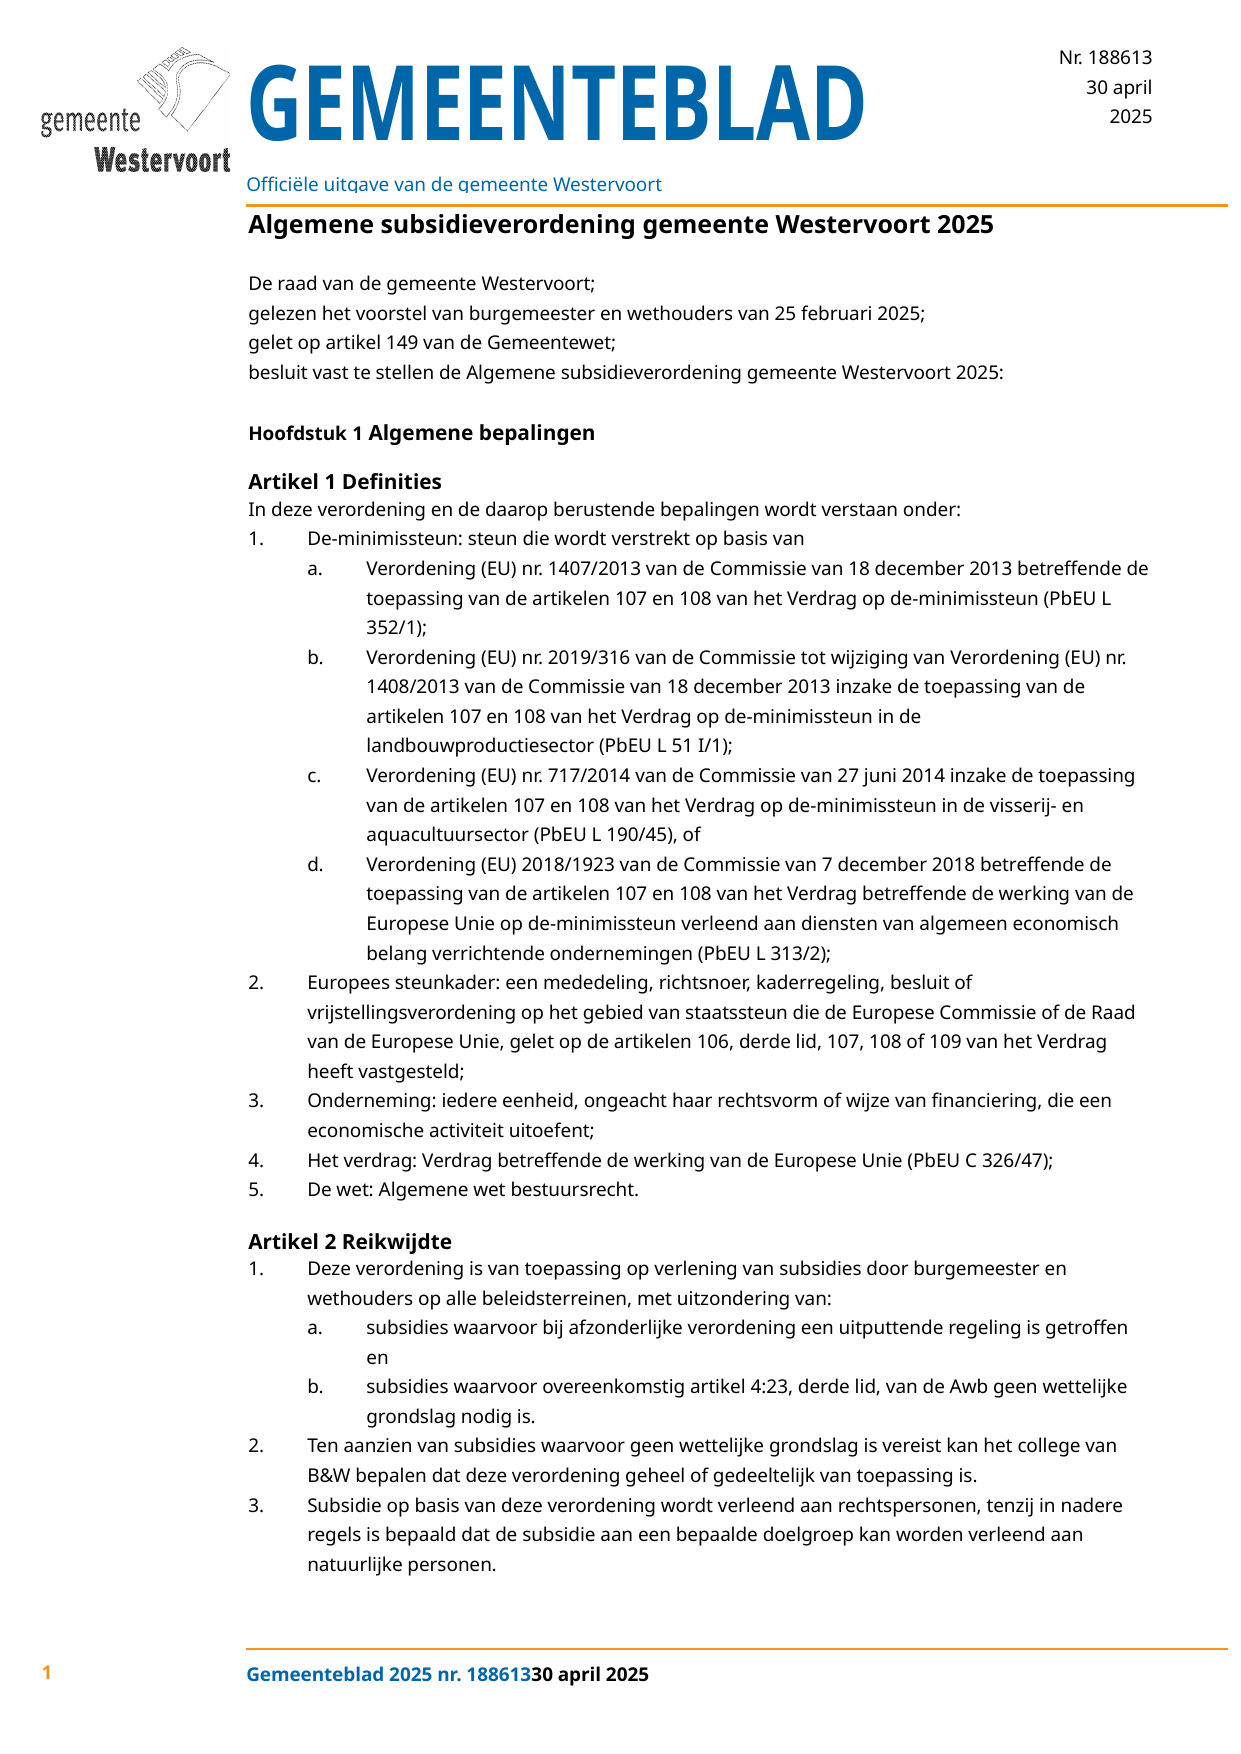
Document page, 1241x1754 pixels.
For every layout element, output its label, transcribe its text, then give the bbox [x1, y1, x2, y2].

text Algemene subsidieverordening gemeente Westervoort 2025 [248, 207, 1152, 241]
text gelezen het voorstel van burgemeester en wethouders van 25 februari 2025; [248, 300, 1152, 326]
list subsidies waarvoor overeenkomstig artikel 4:23, derde lid, van de Awb geen wettelijke grondslag nodig is. [307, 1373, 1152, 1429]
list subsidies waarvoor bij afzonderlijke verordening een uitputtende regeling is getroffen en [307, 1314, 1152, 1370]
text Artikel 1 Definities [248, 467, 1152, 496]
text gelet op artikel 149 van de Gemeentewet; [248, 329, 1152, 355]
list Subsidie op basis van deze verordening wordt verleend aan rechtspersonen, tenzij in nadere regels is bepaald dat de subsidie aan een bepaalde doelgroep kan worden verleend aan natuurlijke personen. [248, 1492, 1152, 1577]
picture [41, 47, 231, 172]
list Europees steunkader: een mededeling, richtsnoer, kaderregeling, besluit of vrijstellingsverordening op het gebied van staatssteun die de Europese Commissie of de Raad van de Europese Unie, gelet op de artikelen 106, derde lid, 107, 108 of 109 van het Verdrag heeft vastgesteld; [248, 969, 1152, 1084]
list Verordening (EU) nr. 2019/316 van de Commissie tot wijziging van Verordening (EU) nr. 1408/2013 van de Commissie van 18 december 2013 inzake de toepassing van de artikelen 107 en 108 van het Verdrag op de-minimissteun in de landbouwproductiesector (PbEU L 51 I/1); [307, 644, 1152, 758]
text Hoofdstuk 1 Algemene bepalingen [248, 418, 1152, 447]
list Het verdrag: Verdrag betreffende de werking van de Europese Unie (PbEU C 326/47); [248, 1147, 1152, 1172]
list Deze verordening is van toepassing op verlening van subsidies door burgemeester en wethouders op alle beleidsterreinen, met uitzondering van: [248, 1255, 1152, 1311]
list Onderneming: iedere eenheid, ongeacht haar rechtsvorm of wijze van financiering, die een economische activiteit uitoefent; [248, 1088, 1152, 1143]
list De-minimissteun: steun die wordt verstrekt op basis van [248, 526, 1152, 551]
list Verordening (EU) 2018/1923 van de Commissie van 7 december 2018 betreffende de toepassing van de artikelen 107 en 108 van het Verdrag betreffende de werking van de Europese Unie op de-minimissteun verleend aan diensten van algemeen economisch belang verrichtende ondernemingen (PbEU L 313/2); [307, 851, 1152, 965]
text Artikel 2 Reikwijdte [248, 1227, 1152, 1255]
text besluit vast te stellen de Algemene subsidieverordening gemeente Westervoort 2025: [248, 359, 1152, 385]
list Verordening (EU) nr. 1407/2013 van de Commissie van 18 december 2013 betreffende de toepassing van de artikelen 107 en 108 van het Verdrag op de-minimissteun (PbEU L 352/1); [307, 555, 1152, 640]
list Ten aanzien van subsidies waarvoor geen wettelijke grondslag is vereist kan het college van B&W bepalen dat deze verordening geheel of gedeeltelijk van toepassing is. [248, 1433, 1152, 1488]
list De wet: Algemene wet bestuursrecht. [248, 1176, 1152, 1202]
text In deze verordening en de daarop berustende bepalingen wordt verstaan onder: [248, 496, 1152, 522]
text De raad van de gemeente Westervoort; [248, 270, 1152, 296]
list Verordening (EU) nr. 717/2014 van de Commissie van 27 juni 2014 inzake de toepassing van de artikelen 107 en 108 van het Verdrag op de-minimissteun in de visserij- en aquacultuursector (PbEU L 190/45), of [307, 762, 1152, 847]
